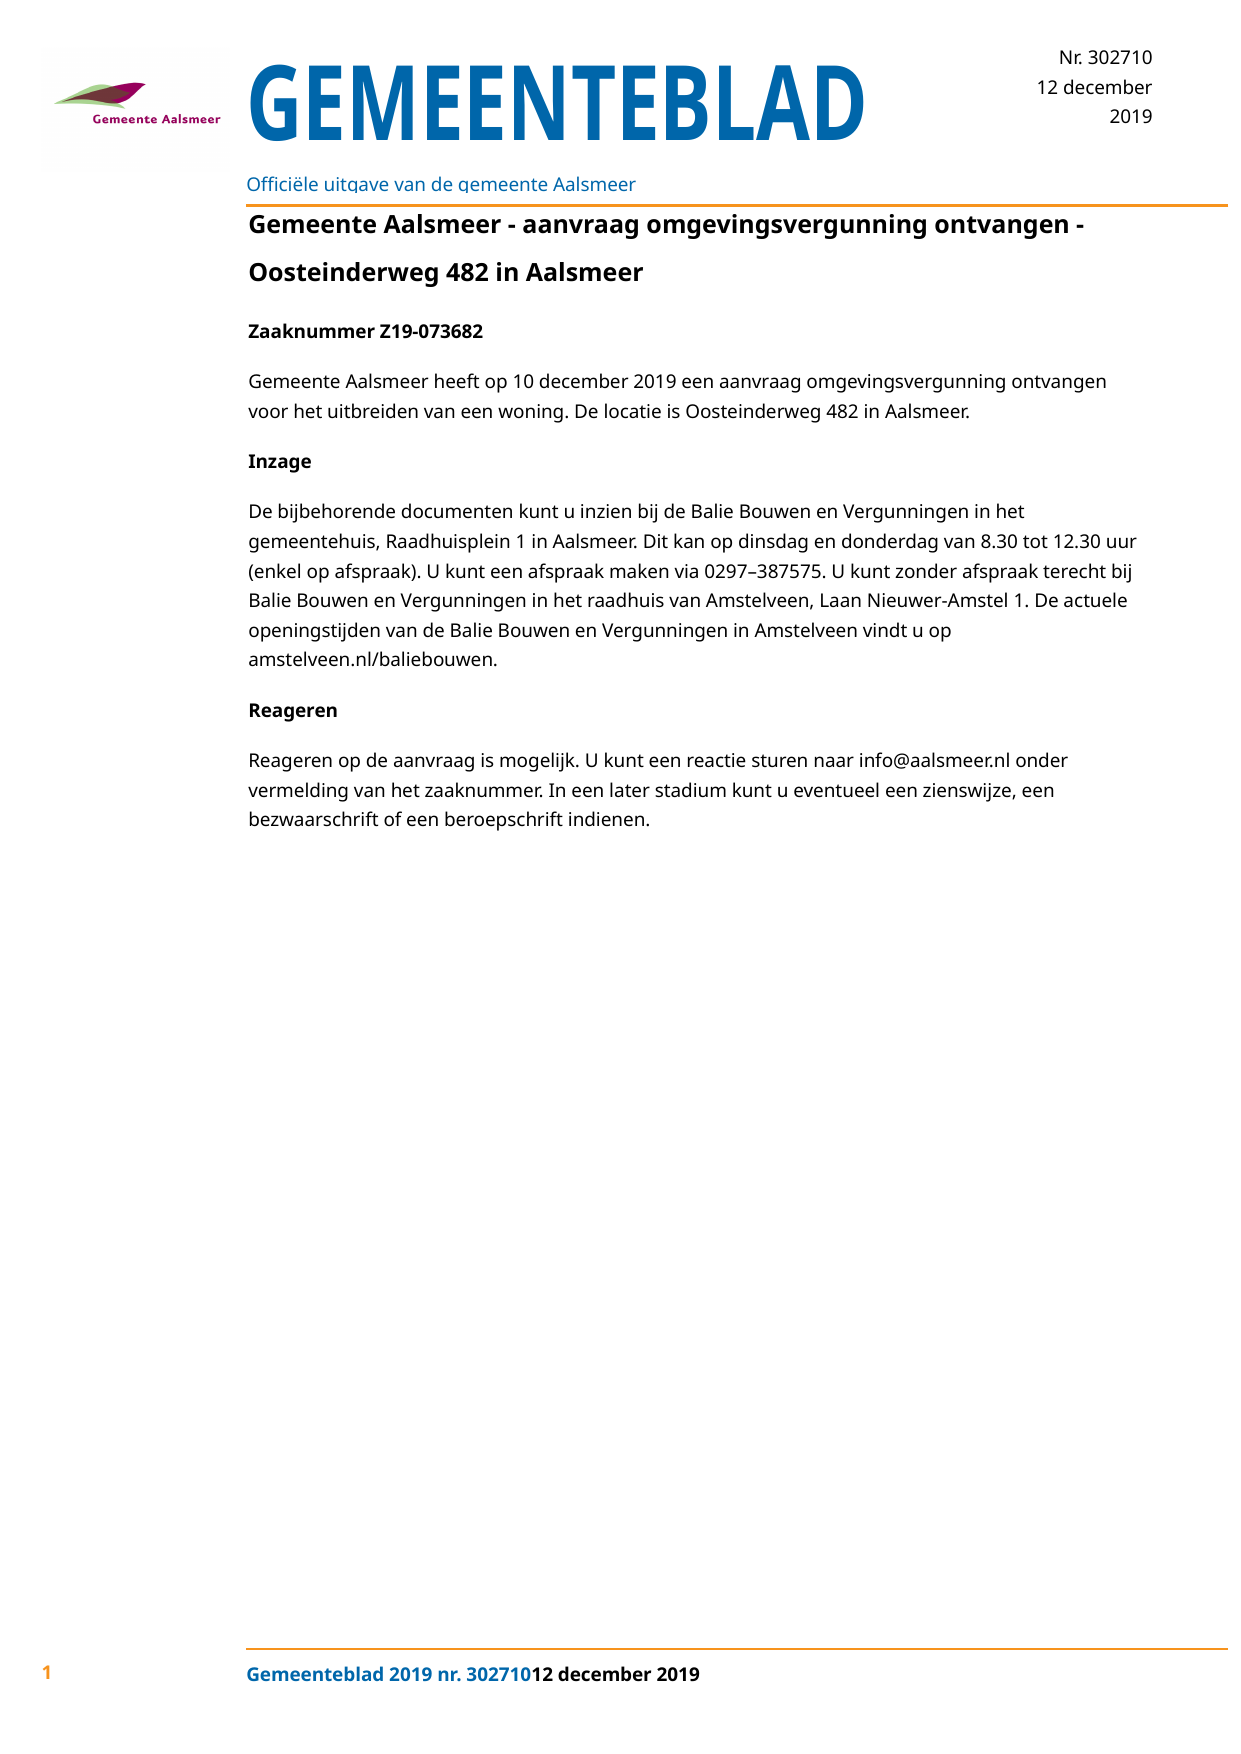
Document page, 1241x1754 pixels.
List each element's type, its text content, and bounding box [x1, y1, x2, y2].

picture [41, 47, 231, 172]
text Gemeente Aalsmeer heeft op 10 december 2019 een aanvraag omgevingsvergunning ontvangen voor het uitbreiden van een woning. De locatie is Oosteinderweg 482 in Aalsmeer. [248, 368, 1152, 424]
text Reageren op de aanvraag is mogelijk. U kunt een reactie sturen naar info@aalsmeer.nl onder vermelding van het zaaknummer. In een later stadium kunt u eventueel een zienswijze, een bezwaarschrift of een beroepschrift indienen. [248, 747, 1152, 832]
text Zaaknummer Z19-073682 [248, 318, 1152, 344]
text Gemeente Aalsmeer - aanvraag omgevingsvergunning ontvangen - Oosteinderweg 482 in Aalsmeer [248, 207, 1152, 288]
text Reageren [248, 697, 1152, 723]
text Inzage [248, 448, 1152, 474]
text De bijbehorende documenten kunt u inzien bij de Balie Bouwen en Vergunningen in het gemeentehuis, Raadhuisplein 1 in Aalsmeer. Dit kan op dinsdag en donderdag van 8.30 tot 12.30 uur (enkel op afspraak). U kunt een afspraak maken via 0297–387575. U kunt zonder afspraak terecht bij Balie Bouwen en Vergunningen in het raadhuis van Amstelveen, Laan Nieuwer-Amstel 1. De actuele openingstijden van de Balie Bouwen en Vergunningen in Amstelveen vindt u op amstelveen.nl/baliebouwen. [248, 499, 1152, 672]
